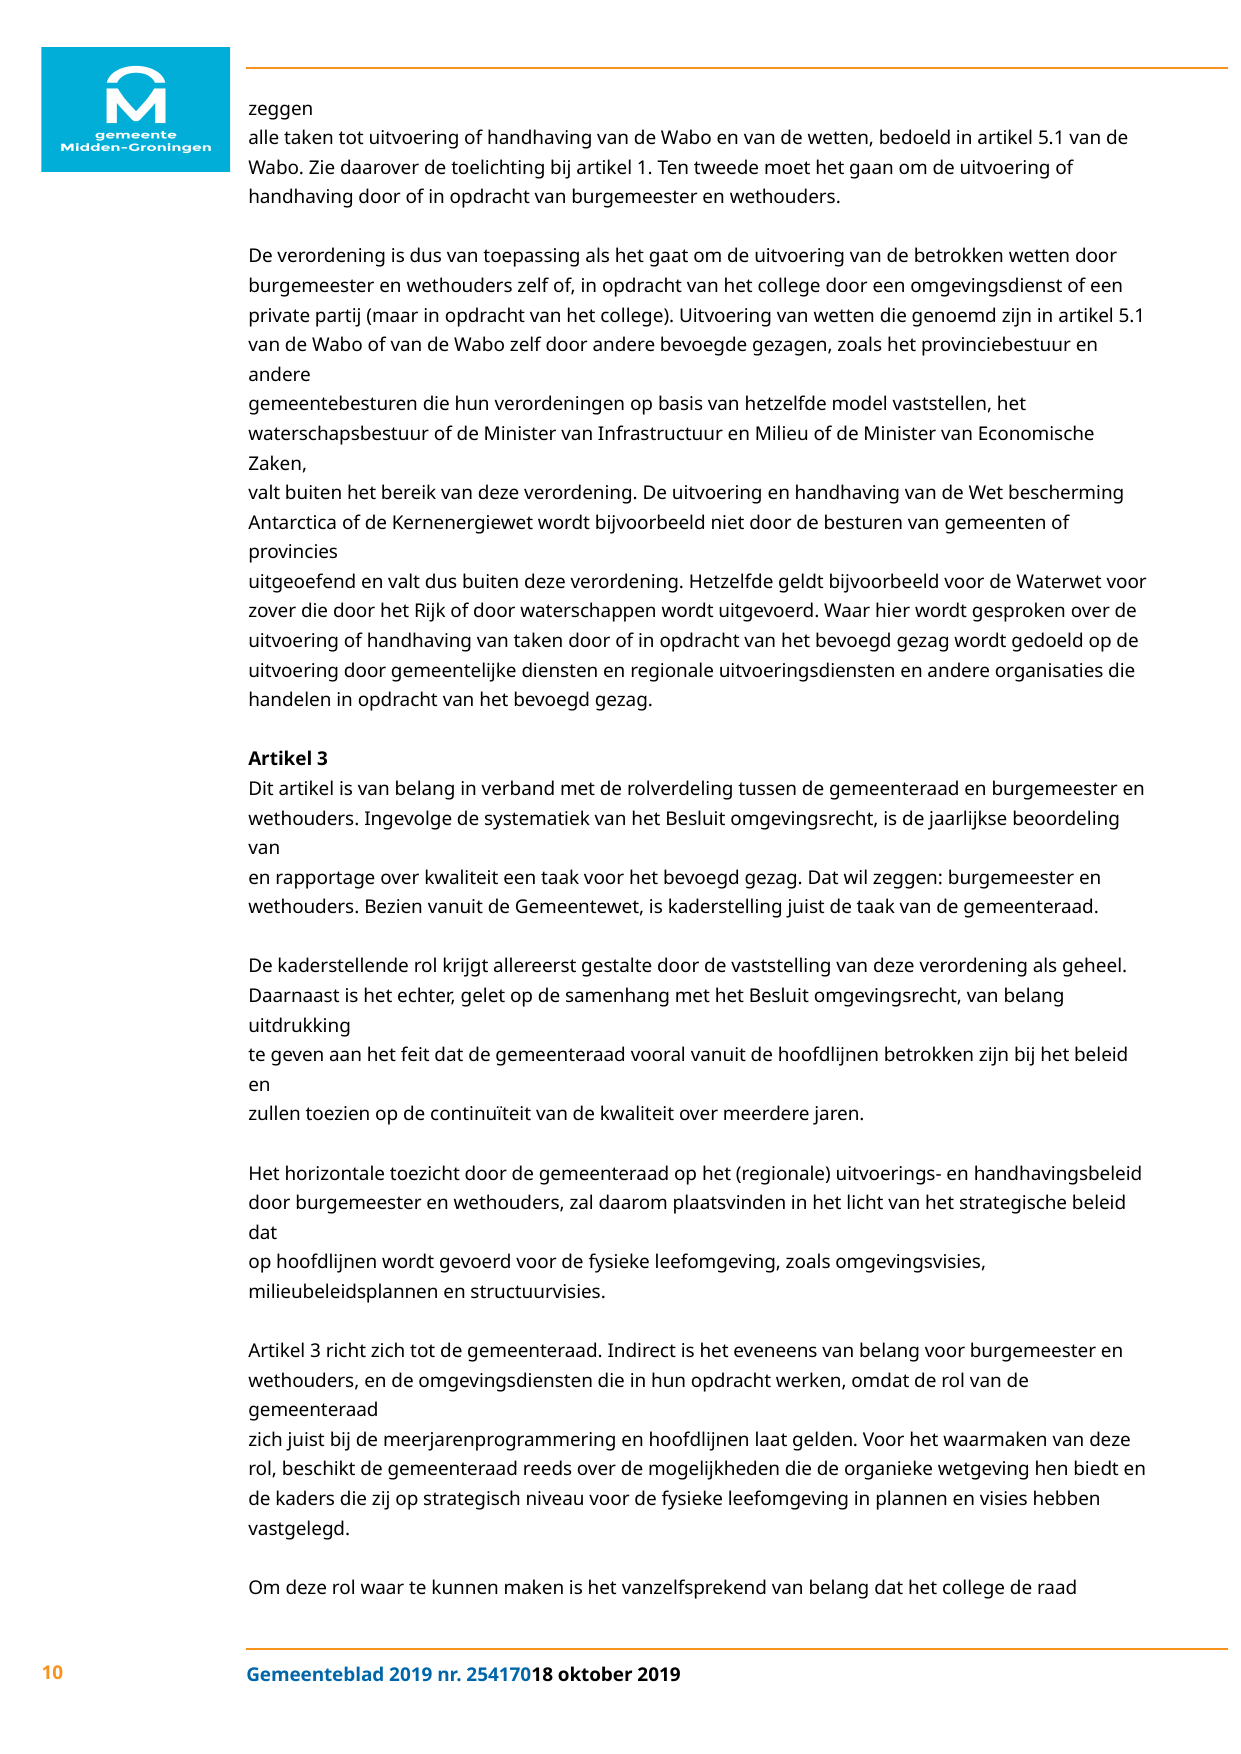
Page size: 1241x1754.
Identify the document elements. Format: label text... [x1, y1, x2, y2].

text op hoofdlijnen wordt gevoerd voor de fysieke leefomgeving, zoals omgevingsvisies, [248, 1248, 1152, 1274]
text wethouders, en de omgevingsdiensten die in hun opdracht werken, omdat de rol van de gemeenteraad [248, 1367, 1152, 1422]
text handelen in opdracht van het bevoegd gezag. [248, 686, 1152, 712]
text rol, beschikt de gemeenteraad reeds over de mogelijkheden die de organieke wetgeving hen biedt en [248, 1456, 1152, 1481]
text te geven aan het feit dat de gemeenteraad vooral vanuit de hoofdlijnen betrokken zijn bij het beleid en [248, 1041, 1152, 1097]
text de kaders die zij op strategisch niveau voor de fysieke leefomgeving in plannen en visies hebben [248, 1485, 1152, 1511]
text vastgelegd. [248, 1515, 1152, 1541]
text uitvoering of handhaving van taken door of in opdracht van het bevoegd gezag wordt gedoeld op de [248, 627, 1152, 653]
text wethouders. Ingevolge de systematiek van het Besluit omgevingsrecht, is de jaarlijkse beoordeling van [248, 805, 1152, 860]
text van de Wabo of van de Wabo zelf door andere bevoegde gezagen, zoals het provinciebestuur en andere [248, 331, 1152, 387]
text private partij (maar in opdracht van het college). Uitvoering van wetten die genoemd zijn in artikel 5.1 [248, 302, 1152, 328]
text en rapportage over kwaliteit een taak voor het bevoegd gezag. Dat wil zeggen: burgemeester en [248, 864, 1152, 890]
text door burgemeester en wethouders, zal daarom plaatsvinden in het licht van het strategische beleid dat [248, 1189, 1152, 1245]
text Om deze rol waar te kunnen maken is het vanzelfsprekend van belang dat het college de raad [248, 1574, 1152, 1600]
text gemeentebesturen die hun verordeningen op basis van hetzelfde model vaststellen, het [248, 391, 1152, 416]
text waterschapsbestuur of de Minister van Infrastructuur en Milieu of de Minister van Economische Zaken, [248, 420, 1152, 476]
picture [107, 89, 165, 122]
text wethouders. Bezien vanuit de Gemeentewet, is kaderstelling juist de taak van de gemeenteraad. [248, 893, 1152, 919]
text De kaderstellende rol krijgt allereerst gestalte door de vaststelling van deze verordening als geheel. [248, 953, 1152, 978]
text Het horizontale toezicht door de gemeenteraad op het (regionale) uitvoerings- en handhavingsbeleid [248, 1160, 1152, 1186]
text uitgeoefend en valt dus buiten deze verordening. Hetzelfde geldt bijvoorbeeld voor de Waterwet voor [248, 568, 1152, 594]
text Artikel 3 richt zich tot de gemeenteraad. Indirect is het eveneens van belang voor burgemeester en [248, 1337, 1152, 1363]
text valt buiten het bereik van deze verordening. De uitvoering en handhaving van de Wet bescherming [248, 479, 1152, 505]
text uitvoering door gemeentelijke diensten en regionale uitvoeringsdiensten en andere organisaties die [248, 657, 1152, 683]
text alle taken tot uitvoering of handhaving van de Wabo en van de wetten, bedoeld in artikel 5.1 van de [248, 124, 1152, 150]
text Wabo. Zie daarover de toelichting bij artikel 1. Ten tweede moet het gaan om de uitvoering of [248, 154, 1152, 180]
picture [108, 66, 164, 82]
text Dit artikel is van belang in verband met de rolverdeling tussen de gemeenteraad en burgemeester en [248, 775, 1152, 801]
picture [184, 146, 190, 153]
text Artikel 3 [248, 746, 1152, 771]
text Antarctica of de Kernenergiewet wordt bijvoorbeeld niet door de besturen van gemeenten of provincies [248, 509, 1152, 564]
text zover die door het Rijk of door waterschappen wordt uitgevoerd. Waar hier wordt gesproken over de [248, 598, 1152, 623]
text milieubeleidsplannen en structuurvisies. [248, 1278, 1152, 1304]
text zullen toezien op de continuïteit van de kwaliteit over meerdere jaren. [248, 1101, 1152, 1126]
text Daarnaast is het echter, gelet op de samenhang met het Besluit omgevingsrecht, van belang uitdrukking [248, 982, 1152, 1038]
text zeggen [248, 95, 1152, 121]
text De verordening is dus van toepassing als het gaat om de uitvoering van de betrokken wetten door [248, 243, 1152, 268]
text burgemeester en wethouders zelf of, in opdracht van het college door een omgevingsdienst of een [248, 272, 1152, 298]
text zich juist bij de meerjarenprogrammering en hoofdlijnen laat gelden. Voor het waarmaken van deze [248, 1426, 1152, 1452]
text handhaving door of in opdracht van burgemeester en wethouders. [248, 183, 1152, 209]
